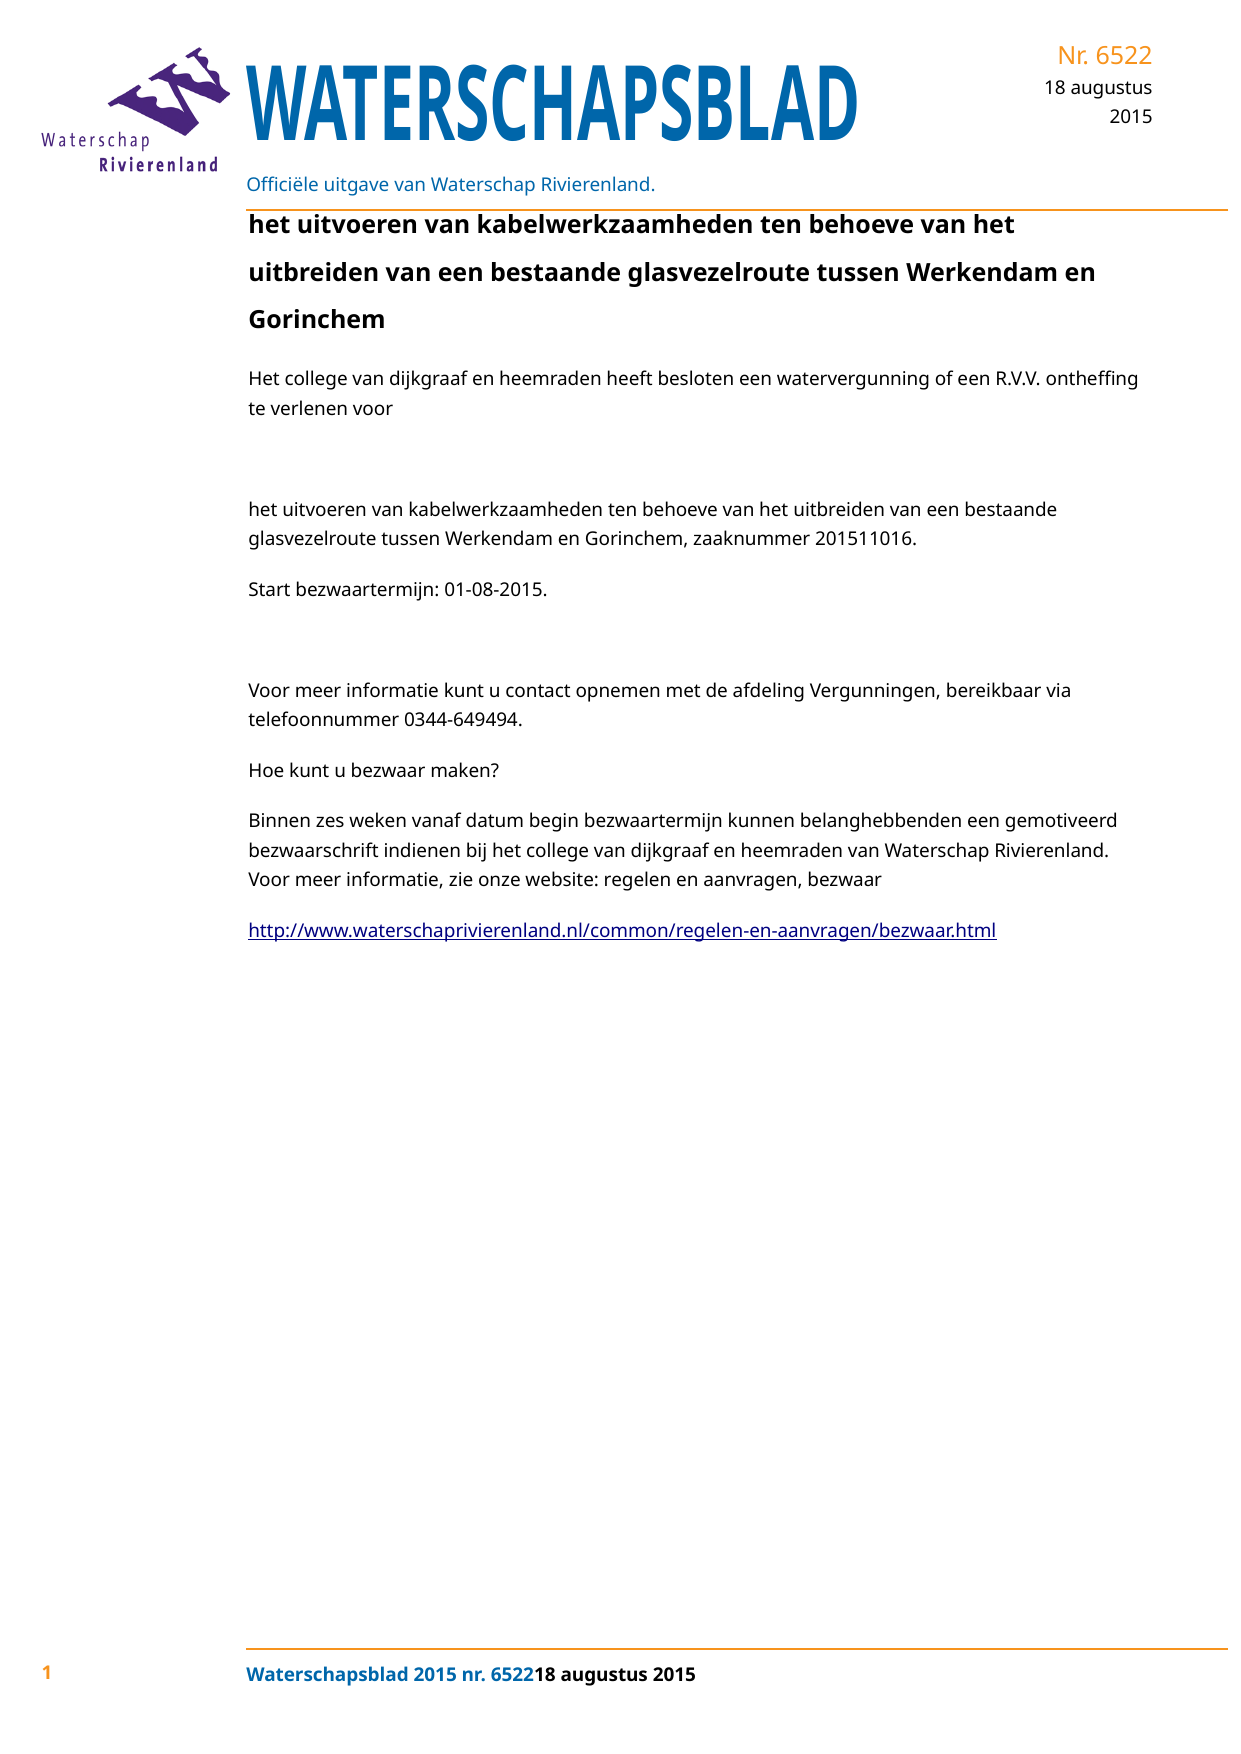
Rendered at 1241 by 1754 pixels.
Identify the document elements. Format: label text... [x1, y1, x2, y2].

text het uitvoeren van kabelwerkzaamheden ten behoeve van het uitbreiden van een bestaande glasvezelroute tussen Werkendam en Gorinchem [248, 211, 1152, 336]
text Het college van dijkgraaf en heemraden heeft besloten een watervergunning of een R.V.V. ontheffing te verlenen voor [248, 366, 1152, 421]
text Voor meer informatie kunt u contact opnemen met de afdeling Vergunningen, bereikbaar via telefoonnummer 0344-649494. [248, 677, 1152, 732]
text Start bezwaartermijn: 01-08-2015. [248, 576, 1152, 602]
text Binnen zes weken vanaf datum begin bezwaartermijn kunnen belanghebbenden een gemotiveerd bezwaarschrift indienen bij het college van dijkgraaf en heemraden van Waterschap Rivierenland. Voor meer informatie, zie onze website: regelen en aanvragen, bezwaar [248, 807, 1152, 892]
picture [41, 47, 231, 172]
text http://www.waterschaprivierenland.nl/common/regelen-en-aanvragen/bezwaar.html [248, 917, 1152, 942]
text het uitvoeren van kabelwerkzaamheden ten behoeve van het uitbreiden van een bestaande glasvezelroute tussen Werkendam en Gorinchem, zaaknummer 201511016. [248, 496, 1152, 551]
text Hoe kunt u bezwaar maken? [248, 757, 1152, 782]
